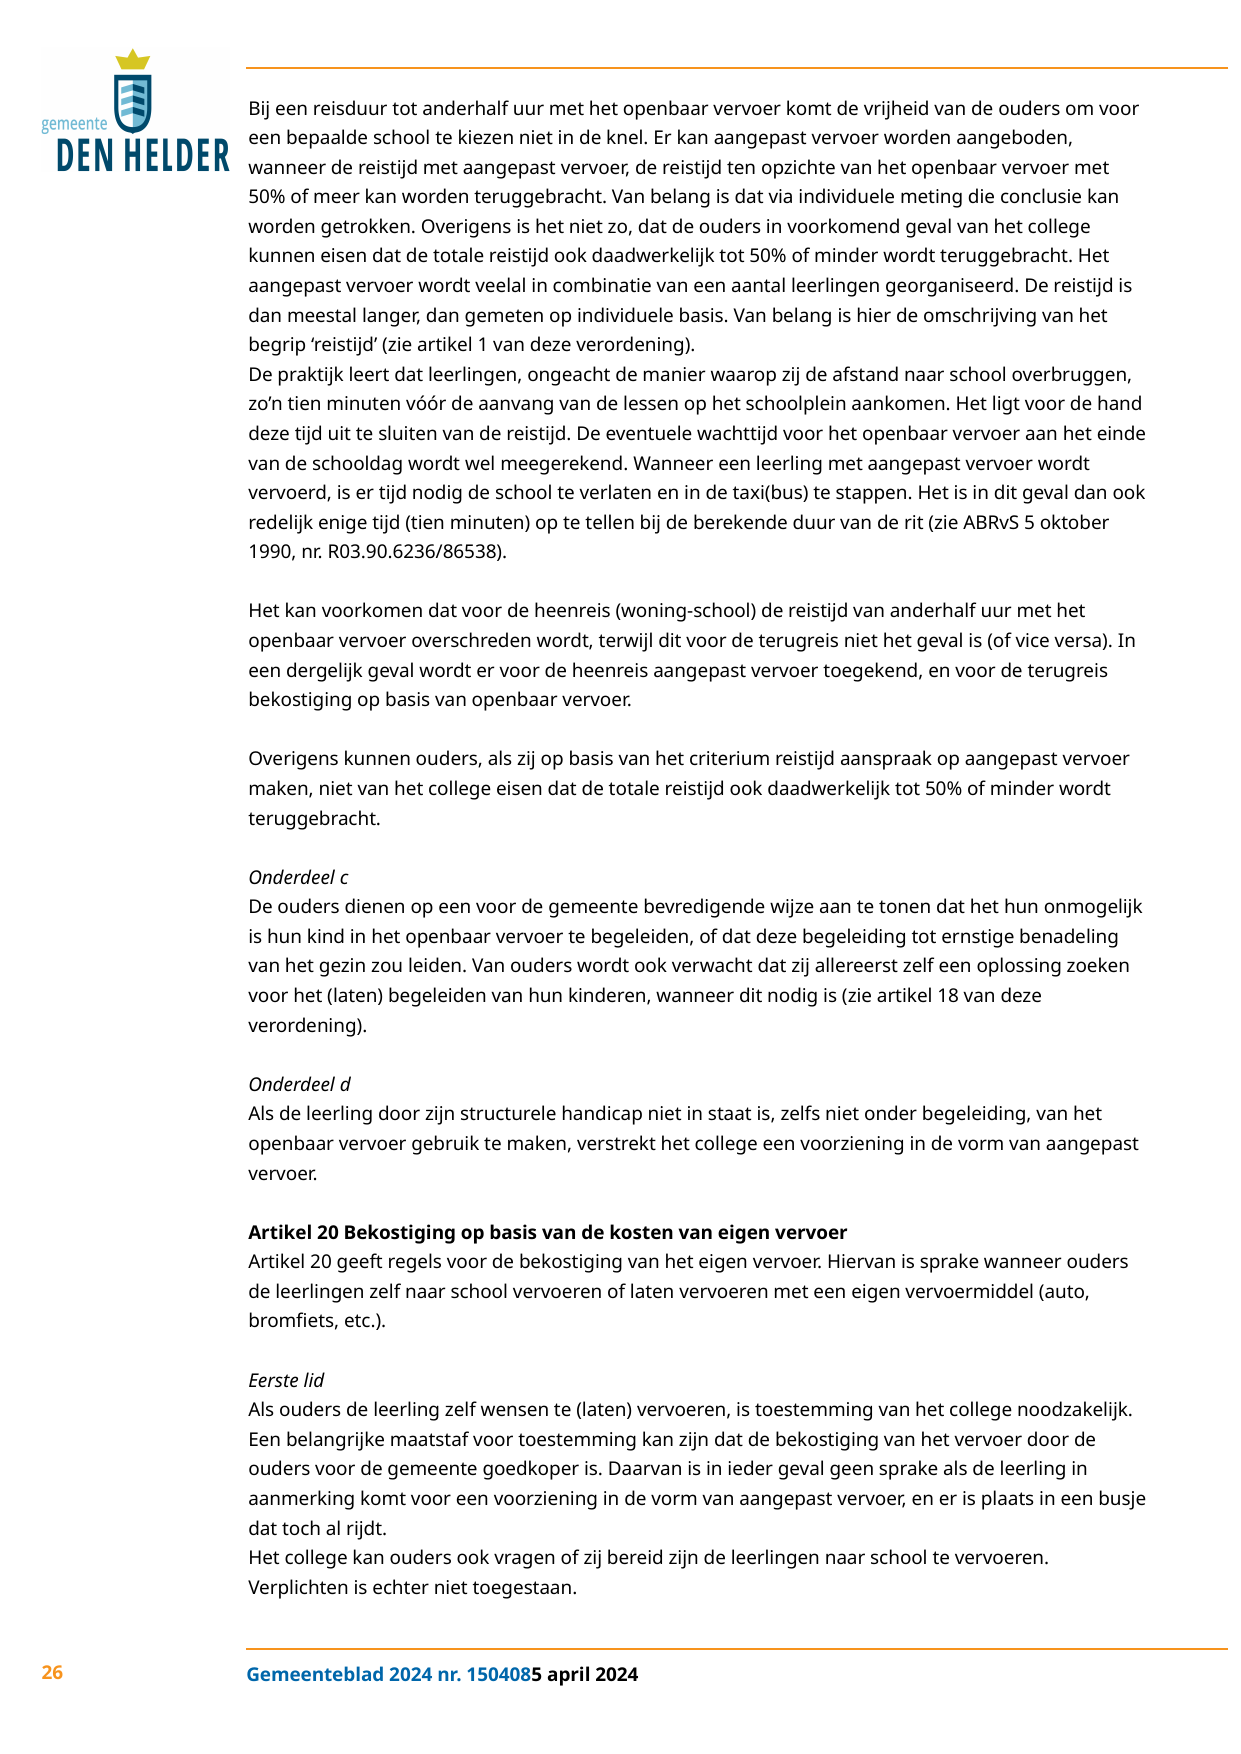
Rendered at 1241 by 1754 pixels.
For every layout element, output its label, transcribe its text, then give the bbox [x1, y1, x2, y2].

picture [182, 144, 187, 165]
text De ouders dienen op een voor de gemeente bevredigende wijze aan te tonen dat het hun onmogelijk is hun kind in het openbaar vervoer te begeleiden, of dat deze begeleiding tot ernstige benadeling van het gezin zou leiden. Van ouders wordt ook verwacht dat zij allereerst zelf een oplossing zoeken voor het (laten) begeleiden van hun kinderen, wanneer dit nodig is (zie artikel 18 van deze verordening). [248, 893, 1152, 1038]
text Als ouders de leerling zelf wensen te (laten) vervoeren, is toestemming van het college noodzakelijk. Een belangrijke maatstaf voor toestemming kan zijn dat de bekostiging van het vervoer door de ouders voor de gemeente goedkoper is. Daarvan is in ieder geval geen sprake als de leerling in aanmerking komt voor een voorziening in de vorm van aangepast vervoer, en er is plaats in een busje dat toch al rijdt. [248, 1396, 1152, 1541]
text Overigens kunnen ouders, als zij op basis van het criterium reistijd aanspraak op aangepast vervoer maken, niet van het college eisen dat de totale reistijd ook daadwerkelijk tot 50% of minder wordt teruggebracht. [248, 746, 1152, 831]
picture [41, 47, 231, 172]
text De praktijk leert dat leerlingen, ongeacht de manier waarop zij de afstand naar school overbruggen, zo’n tien minuten vóór de aanvang van de lessen op het schoolplein aankomen. Het ligt voor de hand deze tijd uit te sluiten van de reistijd. De eventuele wachttijd voor het openbaar vervoer aan het einde van de schooldag wordt wel meegerekend. Wanneer een leerling met aangepast vervoer wordt vervoerd, is er tijd nodig de school te verlaten en in de taxi(bus) te stappen. Het is in dit geval dan ook redelijk enige tijd (tien minuten) op te tellen bij de berekende duur van de rit (zie ABRvS 5 oktober 1990, nr. R03.90.6236/86538). [248, 361, 1152, 564]
text Het kan voorkomen dat voor de heenreis (woning-school) de reistijd van anderhalf uur met het openbaar vervoer overschreden wordt, terwijl dit voor de terugreis niet het geval is (of vice versa). In een dergelijk geval wordt er voor de heenreis aangepast vervoer toegekend, en voor de terugreis bekostiging op basis van openbaar vervoer. [248, 598, 1152, 712]
picture [63, 144, 68, 165]
picture [220, 160, 224, 172]
text Als de leerling door zijn structurele handicap niet in staat is, zelfs niet onder begeleiding, van het openbaar vervoer gebruik te maken, verstrekt het college een voorziening in de vorm van aangepast vervoer. [248, 1101, 1152, 1186]
text Onderdeel d [248, 1071, 1152, 1097]
text Artikel 20 Bekostiging op basis van de kosten van eigen vervoer [248, 1219, 1152, 1245]
text Bij een reisduur tot anderhalf uur met het openbaar vervoer komt de vrijheid van de ouders om voor een bepaalde school te kiezen niet in de knel. Er kan aangepast vervoer worden aangeboden, wanneer de reistijd met aangepast vervoer, de reistijd ten opzichte van het openbaar vervoer met 50% of meer kan worden teruggebracht. Van belang is dat via individuele meting die conclusie kan worden getrokken. Overigens is het niet zo, dat de ouders in voorkomend geval van het college kunnen eisen dat de totale reistijd ook daadwerkelijk tot 50% of minder wordt teruggebracht. Het aangepast vervoer wordt veelal in combinatie van een aantal leerlingen georganiseerd. De reistijd is dan meestal langer, dan gemeten op individuele basis. Van belang is hier de omschrijving van het begrip ‘reistijd’ (zie artikel 1 van deze verordening). [248, 95, 1152, 357]
text Artikel 20 geeft regels voor de bekostiging van het eigen vervoer. Hiervan is sprake wanneer ouders de leerlingen zelf naar school vervoeren of laten vervoeren met een eigen vervoermiddel (auto, bromfiets, etc.). [248, 1248, 1152, 1333]
text Eerste lid [248, 1367, 1152, 1393]
picture [130, 157, 135, 172]
picture [100, 154, 106, 172]
text Onderdeel c [248, 864, 1152, 890]
text Het college kan ouders ook vragen of zij bereid zijn de leerlingen naar school te vervoeren. Verplichten is echter niet toegestaan. [248, 1544, 1152, 1600]
